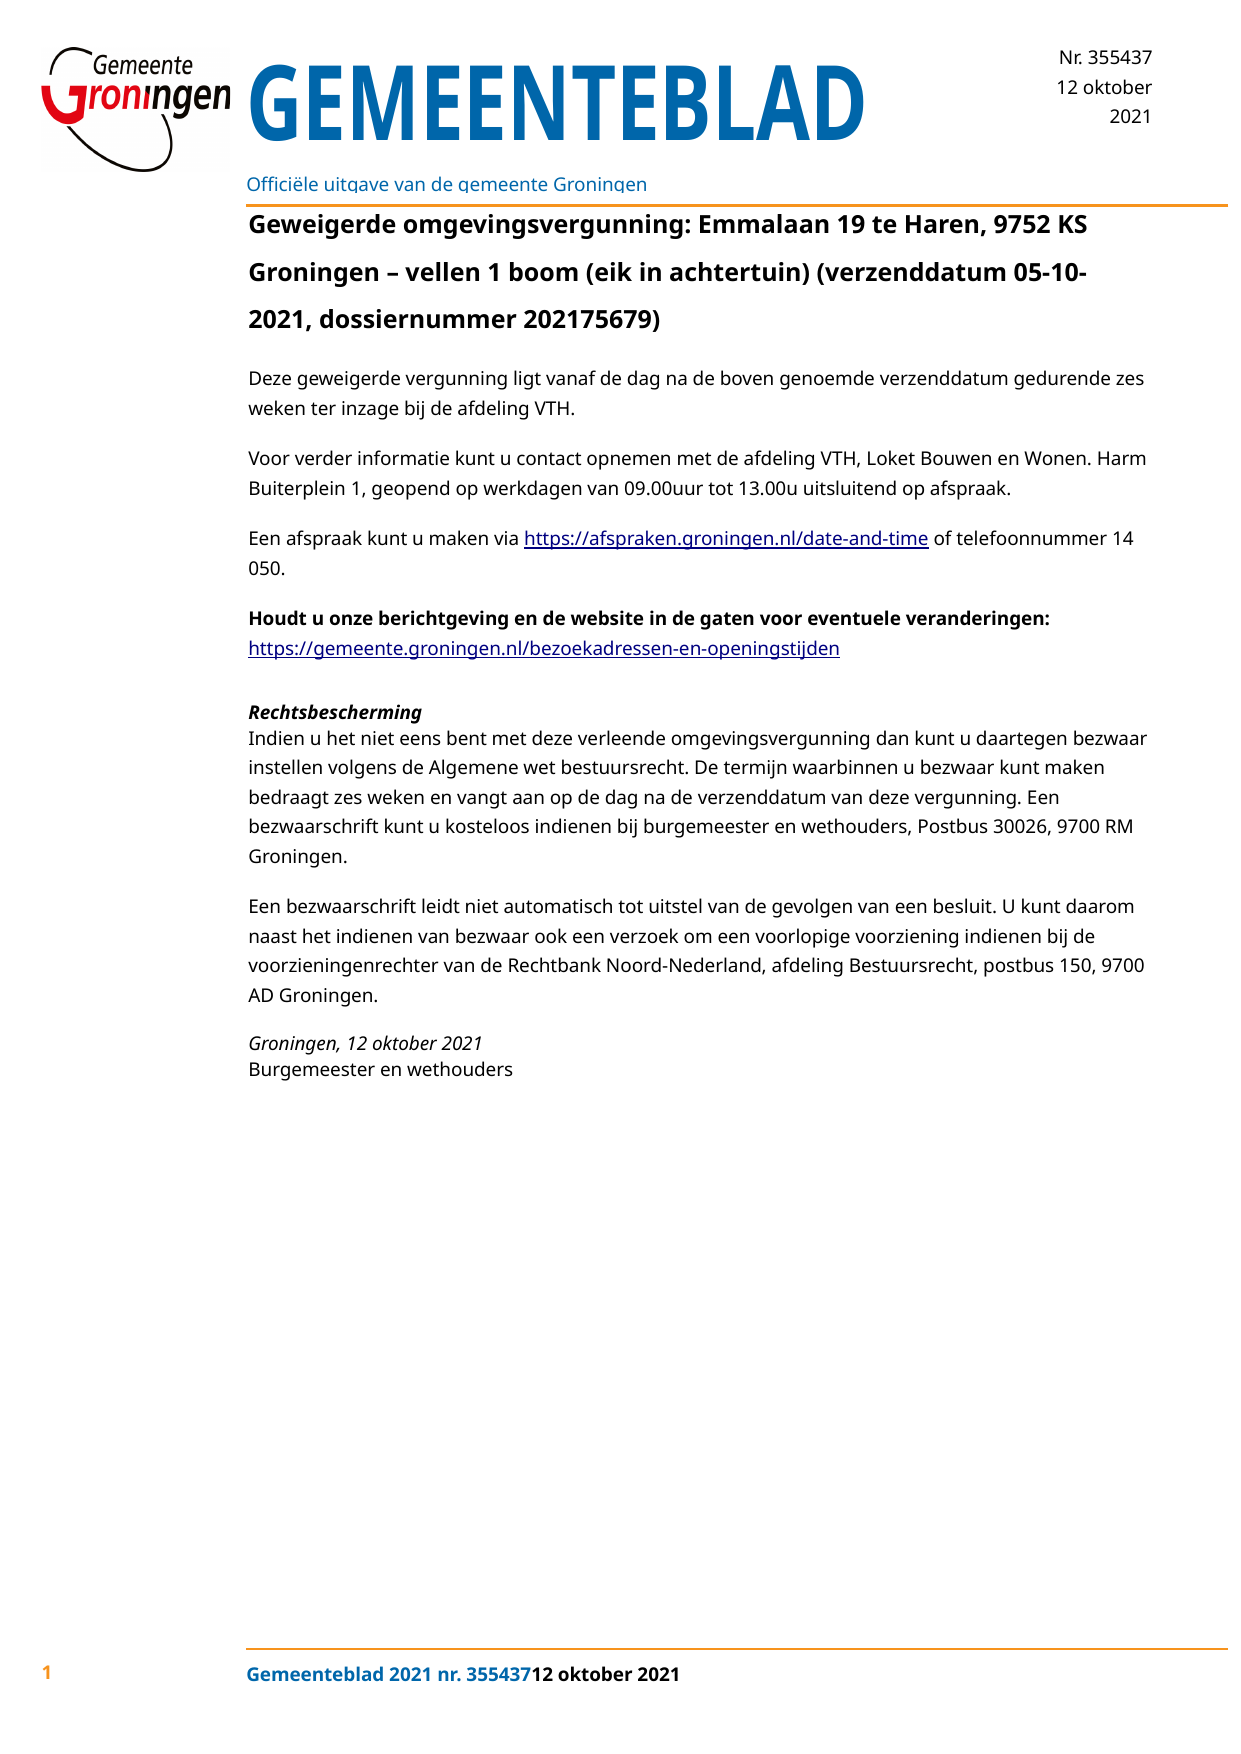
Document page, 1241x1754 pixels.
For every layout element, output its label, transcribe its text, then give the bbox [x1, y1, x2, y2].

text Houdt u onze berichtgeving en de website in de gaten voor eventuele veranderingen: https://gemeente.groningen.nl/bezoekadressen-en-openingstijden [248, 606, 1152, 661]
text Een afspraak kunt u maken via https://afspraken.groningen.nl/date-and-time of telefoonnummer 14 050. [248, 526, 1152, 581]
text Burgemeester en wethouders [248, 1056, 1152, 1082]
text Groningen, 12 oktober 2021 [248, 1030, 1152, 1056]
text Indien u het niet eens bent met deze verleende omgevingsvergunning dan kunt u daartegen bezwaar instellen volgens de Algemene wet bestuursrecht. De termijn waarbinnen u bezwaar kunt maken bedraagt zes weken en vangt aan op de dag na de verzenddatum van deze vergunning. Een bezwaarschrift kunt u kosteloos indienen bij burgemeester en wethouders, Postbus 30026, 9700 RM Groningen. [248, 725, 1152, 869]
text Deze geweigerde vergunning ligt vanaf de dag na de boven genoemde verzenddatum gedurende zes weken ter inzage bij de afdeling VTH. [248, 366, 1152, 421]
text Rechtsbescherming [248, 699, 1152, 725]
picture [41, 47, 231, 172]
text Voor verder informatie kunt u contact opnemen met de afdeling VTH, Loket Bouwen en Wonen. Harm Buiterplein 1, geopend op werkdagen van 09.00uur tot 13.00u uitsluitend op afspraak. [248, 446, 1152, 501]
text Geweigerde omgevingsvergunning: Emmalaan 19 te Haren, 9752 KS Groningen – vellen 1 boom (eik in achtertuin) (verzenddatum 05-10-2021, dossiernummer 202175679) [248, 207, 1152, 336]
text Een bezwaarschrift leidt niet automatisch tot uitstel van de gevolgen van een besluit. U kunt daarom naast het indienen van bezwaar ook een verzoek om een voorlopige voorziening indienen bij de voorzieningenrechter van de Rechtbank Noord-Nederland, afdeling Bestuursrecht, postbus 150, 9700 AD Groningen. [248, 893, 1152, 1008]
